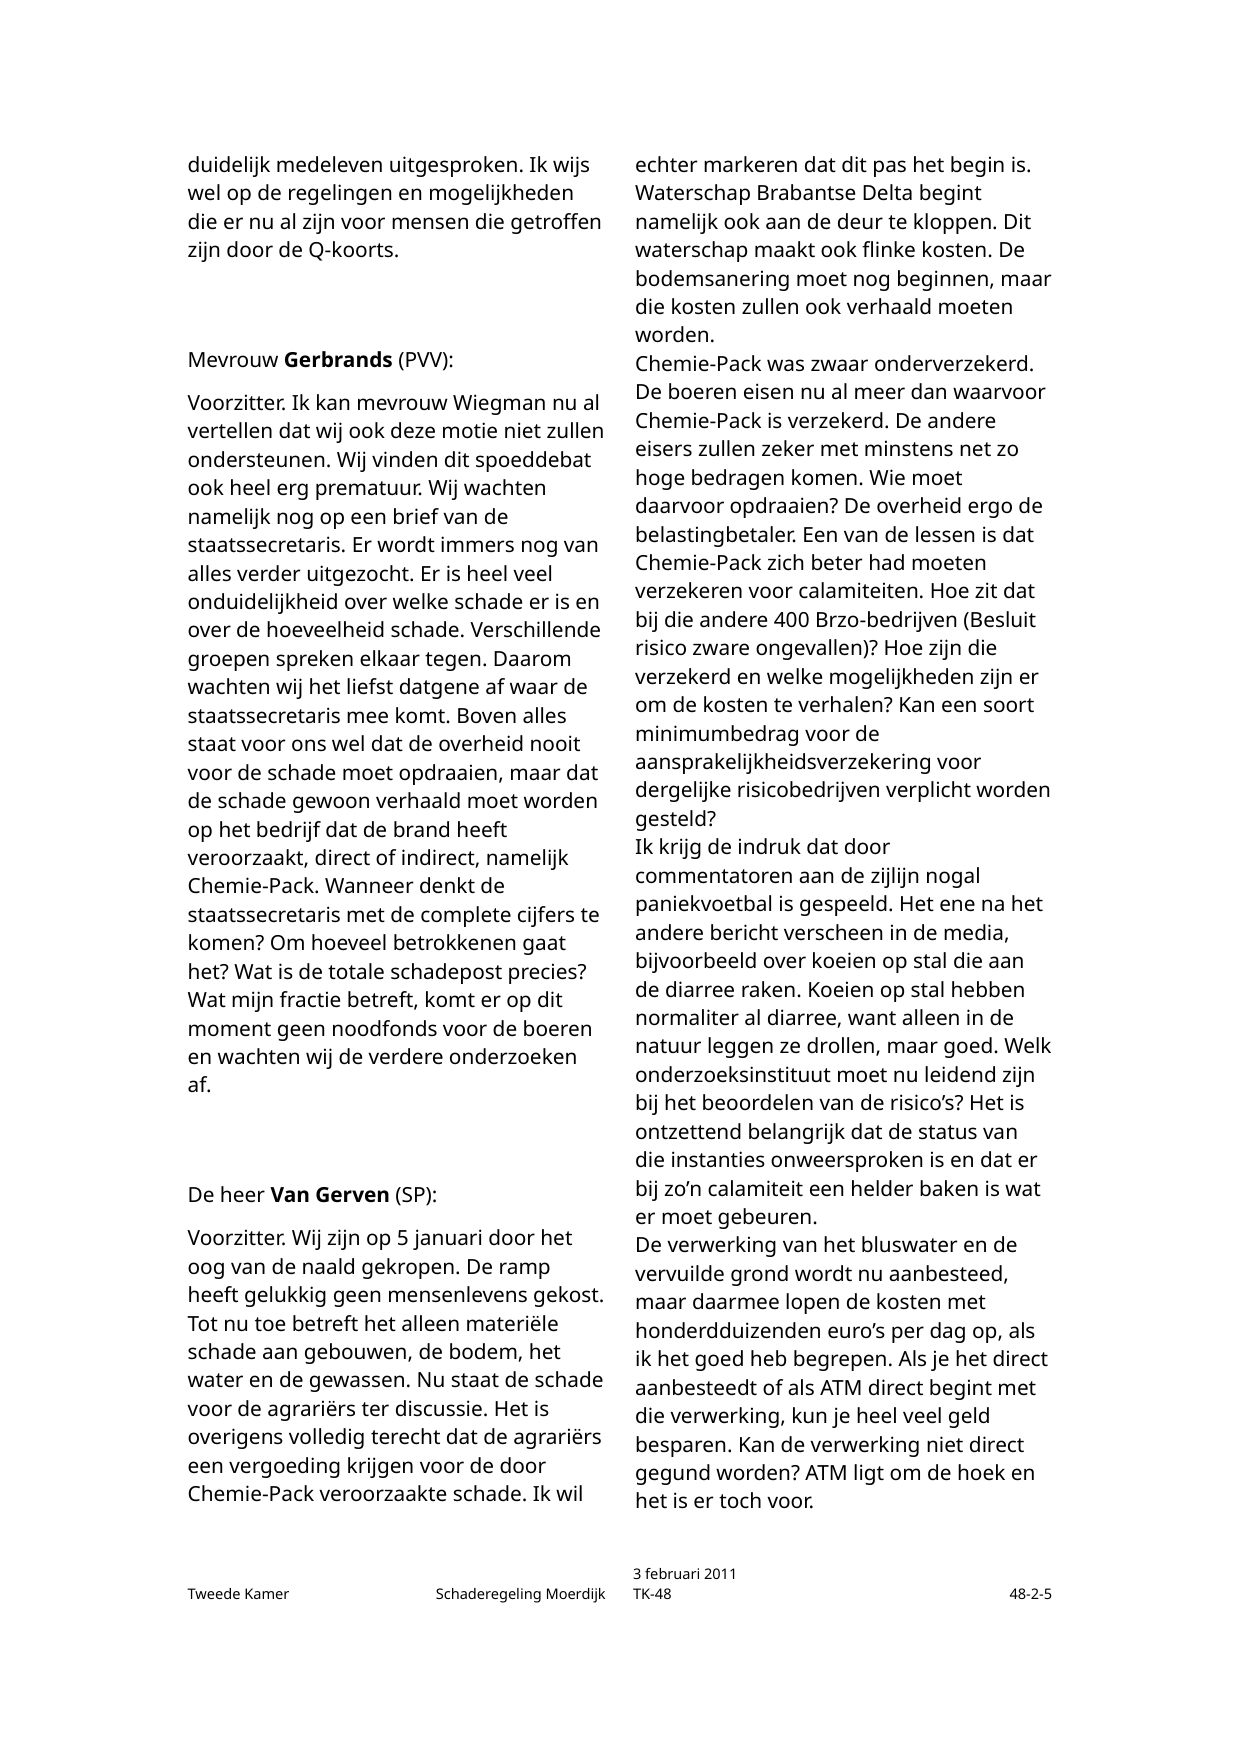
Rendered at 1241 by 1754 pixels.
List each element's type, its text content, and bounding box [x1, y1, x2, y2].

text De heer Van Gerven (SP): [187, 1180, 605, 1208]
text Mevrouw Gerbrands (PVV): [187, 345, 605, 373]
text echter markeren dat dit pas het begin is. Waterschap Brabantse Delta begint namelijk ook aan de deur te kloppen. Dit waterschap maakt ook flinke kosten. De bodemsanering moet nog beginnen, maar die kosten zullen ook verhaald moeten worden. [635, 150, 1053, 349]
text Ik krijg de indruk dat door commentatoren aan de zijlijn nogal paniekvoetbal is gespeeld. Het ene na het andere bericht verscheen in de media, bijvoorbeeld over koeien op stal die aan de diarree raken. Koeien op stal hebben normaliter al diarree, want alleen in de natuur leggen ze drollen, maar goed. Welk onderzoeksinstituut moet nu leidend zijn bij het beoordelen van de risico’s? Het is ontzettend belangrijk dat de status van die instanties onweersproken is en dat er bij zo’n calamiteit een helder baken is wat er moet gebeuren. [635, 832, 1053, 1231]
text Chemie-Pack was zwaar onderverzekerd. De boeren eisen nu al meer dan waarvoor Chemie-Pack is verzekerd. De andere eisers zullen zeker met minstens net zo hoge bedragen komen. Wie moet daarvoor opdraaien? De overheid ergo de belastingbetaler. Een van de lessen is dat Chemie-Pack zich beter had moeten verzekeren voor calamiteiten. Hoe zit dat bij die andere 400 Brzo-bedrijven (Besluit risico zware ongevallen)? Hoe zijn die verzekerd en welke mogelijkheden zijn er om de kosten te verhalen? Kan een soort minimumbedrag voor de aansprakelijkheidsverzekering voor dergelijke risicobedrijven verplicht worden gesteld? [635, 349, 1053, 832]
text Voorzitter. Wij zijn op 5 januari door het oog van de naald gekropen. De ramp heeft gelukkig geen mensenlevens gekost. Tot nu toe betreft het alleen materiële schade aan gebouwen, de bodem, het water en de gewassen. Nu staat de schade voor de agrariërs ter discussie. Het is overigens volledig terecht dat de agrariërs een vergoeding krijgen voor de door Chemie-Pack veroorzaakte schade. Ik wil [187, 1223, 605, 1508]
text  [187, 1129, 605, 1157]
text  [187, 294, 605, 322]
text Voorzitter. Ik kan mevrouw Wiegman nu al vertellen dat wij ook deze motie niet zullen ondersteunen. Wij vinden dit spoeddebat ook heel erg prematuur. Wij wachten namelijk nog op een brief van de staatssecretaris. Er wordt immers nog van alles verder uitgezocht. Er is heel veel onduidelijkheid over welke schade er is en over de hoeveelheid schade. Verschillende groepen spreken elkaar tegen. Daarom wachten wij het liefst datgene af waar de staatssecretaris mee komt. Boven alles staat voor ons wel dat de overheid nooit voor de schade moet opdraaien, maar dat de schade gewoon verhaald moet worden op het bedrijf dat de brand heeft veroorzaakt, direct of indirect, namelijk Chemie-Pack. Wanneer denkt de staatssecretaris met de complete cijfers te komen? Om hoeveel betrokkenen gaat het? Wat is de totale schadepost precies? Wat mijn fractie betreft, komt er op dit moment geen noodfonds voor de boeren en wachten wij de verdere onderzoeken af. [187, 388, 605, 1099]
text De verwerking van het bluswater en de vervuilde grond wordt nu aanbesteed, maar daarmee lopen de kosten met honderdduizenden euro’s per dag op, als ik het goed heb begrepen. Als je het direct aanbesteedt of als ATM direct begint met die verwerking, kun je heel veel geld besparen. Kan de verwerking niet direct gegund worden? ATM ligt om de hoek en het is er toch voor. [635, 1231, 1053, 1515]
text duidelijk medeleven uitgesproken. Ik wijs wel op de regelingen en mogelijkheden die er nu al zijn voor mensen die getroffen zijn door de Q-koorts. [187, 150, 605, 264]
